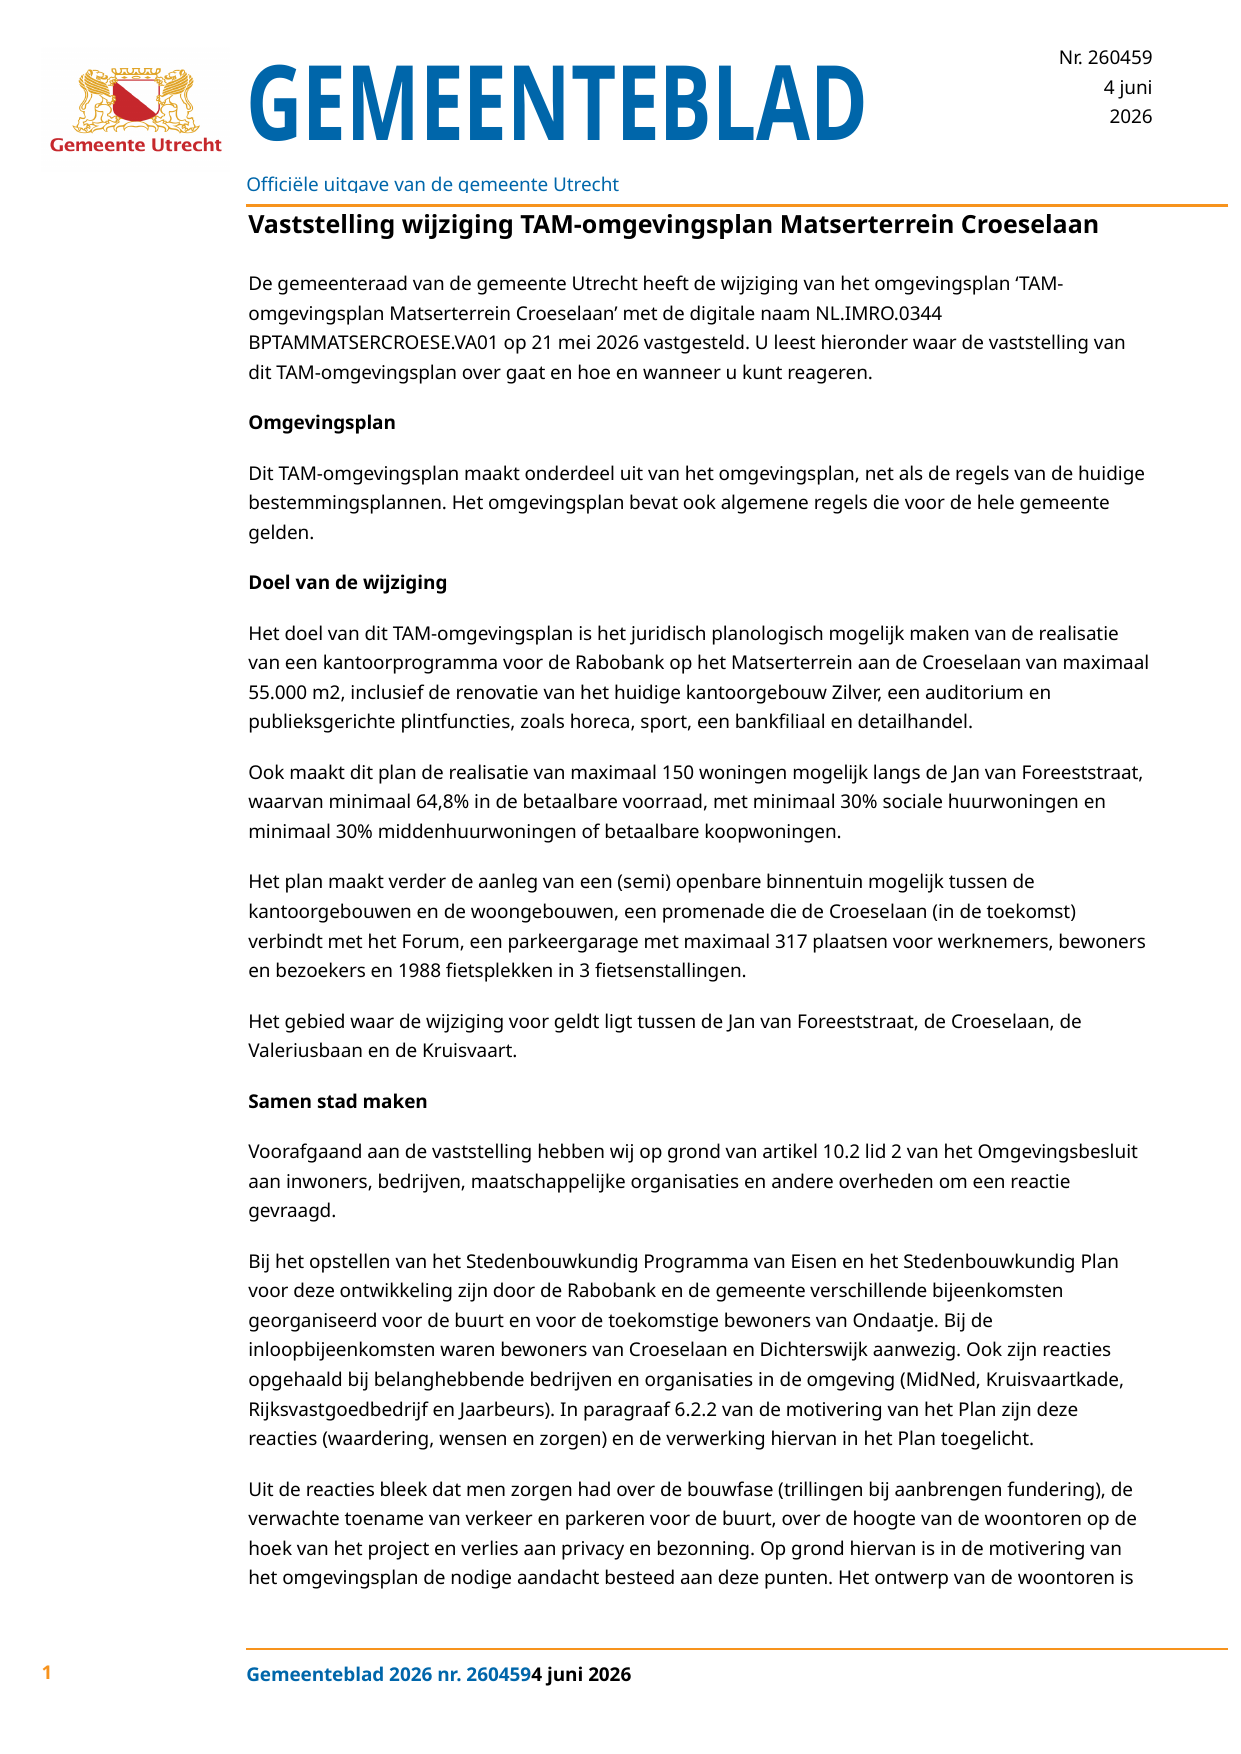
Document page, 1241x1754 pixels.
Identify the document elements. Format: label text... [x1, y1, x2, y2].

text Omgevingsplan [248, 409, 1152, 435]
text Doel van de wijziging [248, 569, 1152, 595]
text Voorafgaand aan de vaststelling hebben wij op grond van artikel 10.2 lid 2 van het Omgevingsbesluit aan inwoners, bedrijven, maatschappelijke organisaties en andere overheden om een reactie gevraagd. [248, 1138, 1152, 1223]
text Dit TAM-omgevingsplan maakt onderdeel uit van het omgevingsplan, net als de regels van de huidige bestemmingsplannen. Het omgevingsplan bevat ook algemene regels die voor de hele gemeente gelden. [248, 460, 1152, 545]
text Uit de reacties bleek dat men zorgen had over de bouwfase (trillingen bij aanbrengen fundering), de verwachte toename van verkeer en parkeren voor de buurt, over de hoogte van de woontoren op de hoek van het project en verlies aan privacy en bezonning. Op grond hiervan is in de motivering van het omgevingsplan de nodige aandacht besteed aan deze punten. Het ontwerp van de woontoren is [248, 1476, 1152, 1590]
text Ook maakt dit plan de realisatie van maximaal 150 woningen mogelijk langs de Jan van Foreeststraat, waarvan minimaal 64,8% in de betaalbare voorraad, met minimaal 30% sociale huurwoningen en minimaal 30% middenhuurwoningen of betaalbare koopwoningen. [248, 759, 1152, 844]
text Het gebied waar de wijziging voor geldt ligt tussen de Jan van Foreeststraat, de Croeselaan, de Valeriusbaan en de Kruisvaart. [248, 1008, 1152, 1063]
text Het plan maakt verder de aanleg van een (semi) openbare binnentuin mogelijk tussen de kantoorgebouwen en de woongebouwen, een promenade die de Croeselaan (in de toekomst) verbindt met het Forum, een parkeergarage met maximaal 317 plaatsen voor werknemers, bewoners en bezoekers en 1988 fietsplekken in 3 fietsenstallingen. [248, 869, 1152, 983]
text Het doel van dit TAM-omgevingsplan is het juridisch planologisch mogelijk maken van de realisatie van een kantoorprogramma voor de Rabobank op het Matserterrein aan de Croeselaan van maximaal 55.000 m2, inclusief de renovatie van het huidige kantoorgebouw Zilver, een auditorium en publieksgerichte plintfuncties, zoals horeca, sport, een bankfiliaal en detailhandel. [248, 620, 1152, 734]
text Samen stad maken [248, 1088, 1152, 1113]
text Bij het opstellen van het Stedenbouwkundig Programma van Eisen en het Stedenbouwkundig Plan voor deze ontwikkeling zijn door de Rabobank en de gemeente verschillende bijeenkomsten georganiseerd voor de buurt en voor de toekomstige bewoners van Ondaatje. Bij de inloopbijeenkomsten waren bewoners van Croeselaan en Dichterswijk aanwezig. Ook zijn reacties opgehaald bij belanghebbende bedrijven en organisaties in de omgeving (MidNed, Kruisvaartkade, Rijksvastgoedbedrijf en Jaarbeurs). In paragraaf 6.2.2 van de motivering van het Plan zijn deze reacties (waardering, wensen en zorgen) en de verwerking hiervan in het Plan toegelicht. [248, 1248, 1152, 1451]
text Vaststelling wijziging TAM-omgevingsplan Matserterrein Croeselaan [248, 207, 1152, 241]
picture [41, 47, 231, 172]
text De gemeenteraad van de gemeente Utrecht heeft de wijziging van het omgevingsplan ‘TAM-omgevingsplan Matserterrein Croeselaan’ met de digitale naam NL.IMRO.0344 BPTAMMATSERCROESE.VA01 op 21 mei 2026 vastgesteld. U leest hieronder waar de vaststelling van dit TAM-omgevingsplan over gaat en hoe en wanneer u kunt reageren. [248, 270, 1152, 385]
